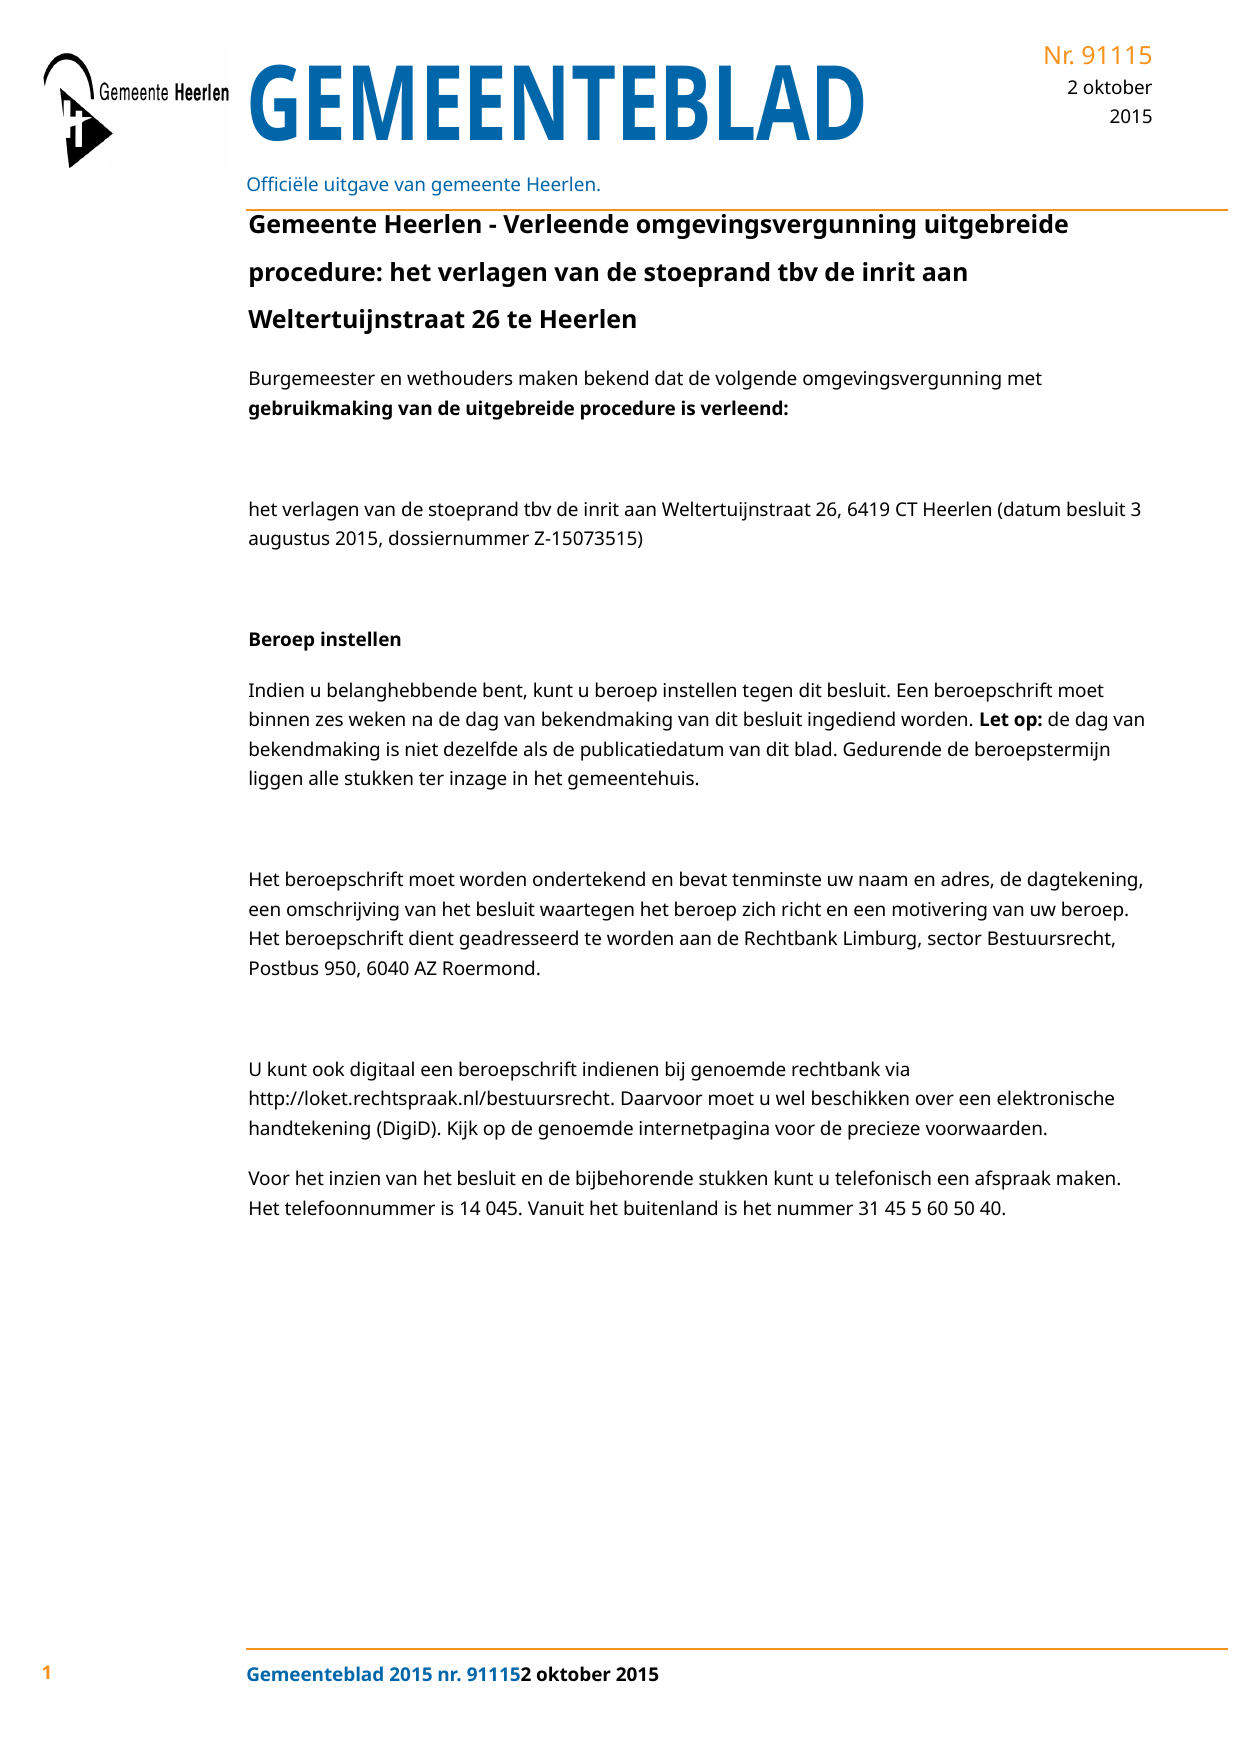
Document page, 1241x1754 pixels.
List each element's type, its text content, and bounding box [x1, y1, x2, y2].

text Gemeente Heerlen - Verleende omgevingsvergunning uitgebreide procedure: het verlagen van de stoeprand tbv de inrit aan Weltertuijnstraat 26 te Heerlen [248, 211, 1152, 336]
text het verlagen van de stoeprand tbv de inrit aan Weltertuijnstraat 26, 6419 CT Heerlen (datum besluit 3 augustus 2015, dossiernummer Z-15073515) [248, 496, 1152, 551]
picture [41, 47, 231, 172]
text Indien u belanghebbende bent, kunt u beroep instellen tegen dit besluit. Een beroepschrift moet binnen zes weken na de dag van bekendmaking van dit besluit ingediend worden. Let op: de dag van bekendmaking is niet dezelfde als de publicatiedatum van dit blad. Gedurende de beroepstermijn liggen alle stukken ter inzage in het gemeentehuis. [248, 677, 1152, 791]
text Voor het inzien van het besluit en de bijbehorende stukken kunt u telefonisch een afspraak maken. Het telefoonnummer is 14 045. Vanuit het buitenland is het nummer 31 45 5 60 50 40. [248, 1166, 1152, 1221]
text Burgemeester en wethouders maken bekend dat de volgende omgevingsvergunning met gebruikmaking van de uitgebreide procedure is verleend: [248, 366, 1152, 421]
text U kunt ook digitaal een beroepschrift indienen bij genoemde rechtbank via http://loket.rechtspraak.nl/bestuursrecht. Daarvoor moet u wel beschikken over een elektronische handtekening (DigiD). Kijk op de genoemde internetpagina voor de precieze voorwaarden. [248, 1056, 1152, 1141]
text Het beroepschrift moet worden ondertekend en bevat tenminste uw naam en adres, de dagtekening, een omschrijving van het besluit waartegen het beroep zich richt en een motivering van uw beroep. Het beroepschrift dient geadresseerd te worden aan de Rechtbank Limburg, sector Bestuursrecht, Postbus 950, 6040 AZ Roermond. [248, 866, 1152, 981]
text Beroep instellen [248, 626, 1152, 652]
